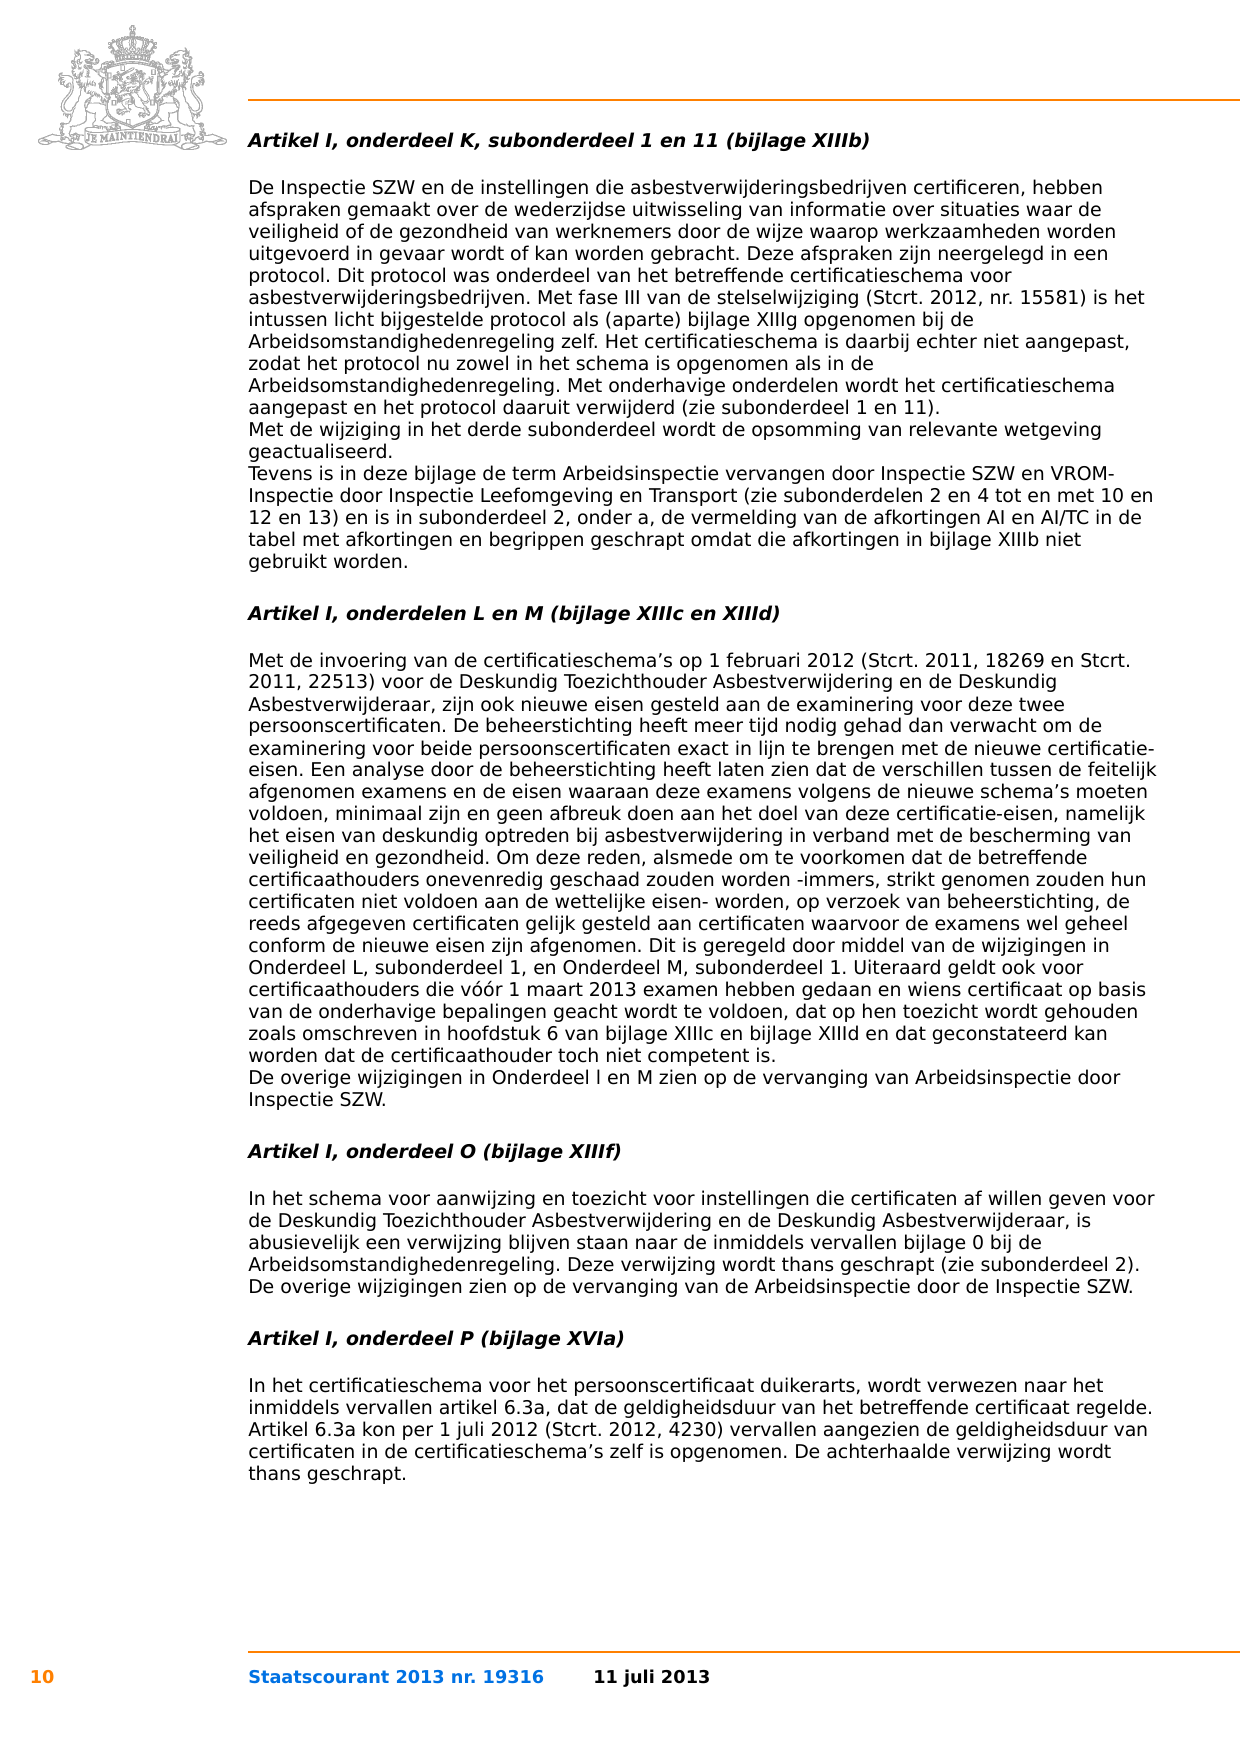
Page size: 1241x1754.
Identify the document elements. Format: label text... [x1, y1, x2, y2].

text Met de invoering van de certificatieschema’s op 1 februari 2012 (Stcrt. 2011, 18269 en Stcrt. 2011, 22513) voor de Deskundig Toezichthouder Asbestverwijdering en de Deskundig Asbestverwijderaar, zijn ook nieuwe eisen gesteld aan de examinering voor deze twee persoonscertificaten. De beheerstichting heeft meer tijd nodig gehad dan verwacht om de examinering voor beide persoonscertificaten exact in lijn te brengen met de nieuwe certificatie-eisen. Een analyse door de beheerstichting heeft laten zien dat de verschillen tussen de feitelijk afgenomen examens en de eisen waaraan deze examens volgens de nieuwe schema’s moeten voldoen, minimaal zijn en geen afbreuk doen aan het doel van deze certificatie-eisen, namelijk het eisen van deskundig optreden bij asbestverwijdering in verband met de bescherming van veiligheid en gezondheid. Om deze reden, alsmede om te voorkomen dat de betreffende certificaathouders onevenredig geschaad zouden worden -immers, strikt genomen zouden hun certificaten niet voldoen aan de wettelijke eisen- worden, op verzoek van beheerstichting, de reeds afgegeven certificaten gelijk gesteld aan certificaten waarvoor de examens wel geheel conform de nieuwe eisen zijn afgenomen. Dit is geregeld door middel van de wijzigingen in Onderdeel L, subonderdeel 1, en Onderdeel M, subonderdeel 1. Uiteraard geldt ook voor certificaathouders die vóór 1 maart 2013 examen hebben gedaan en wiens certificaat op basis van de onderhavige bepalingen geacht wordt te voldoen, dat op hen toezicht wordt gehouden zoals omschreven in hoofdstuk 6 van bijlage XIIIc en bijlage XIIId en dat geconstateerd kan worden dat de certificaathouder toch niet competent is. [248, 649, 1163, 1067]
subtitle Artikel I, onderdeel K, subonderdeel 1 en 11 (bijlage XIIIb) [248, 130, 1163, 152]
subtitle Artikel I, onderdeel P (bijlage XVIa) [248, 1328, 1163, 1350]
subtitle Artikel I, onderdelen L en M (bijlage XIIIc en XIIId) [248, 602, 1163, 624]
picture [38, 25, 227, 150]
text In het schema voor aanwijzing en toezicht voor instellingen die certificaten af willen geven voor de Deskundig Toezichthouder Asbestverwijdering en de Deskundig Asbestverwijderaar, is abusievelijk een verwijzing blijven staan naar de inmiddels vervallen bijlage 0 bij de Arbeidsomstandighedenregeling. Deze verwijzing wordt thans geschrapt (zie subonderdeel 2). De overige wijzigingen zien op de vervanging van de Arbeidsinspectie door de Inspectie SZW. [248, 1188, 1163, 1298]
text In het certificatieschema voor het persoonscertificaat duikerarts, wordt verwezen naar het inmiddels vervallen artikel 6.3a, dat de geldigheidsduur van het betreffende certificaat regelde. Artikel 6.3a kon per 1 juli 2012 (Stcrt. 2012, 4230) vervallen aangezien de geldigheidsduur van certificaten in de certificatieschema’s zelf is opgenomen. De achterhaalde verwijzing wordt thans geschrapt. [248, 1375, 1163, 1485]
text De overige wijzigingen in Onderdeel l en M zien op de vervanging van Arbeidsinspectie door Inspectie SZW. [248, 1067, 1163, 1111]
text Tevens is in deze bijlage de term Arbeidsinspectie vervangen door Inspectie SZW en VROM-Inspectie door Inspectie Leefomgeving en Transport (zie subonderdelen 2 en 4 tot en met 10 en 12 en 13) en is in subonderdeel 2, onder a, de vermelding van de afkortingen AI en AI/TC in de tabel met afkortingen en begrippen geschrapt omdat die afkortingen in bijlage XIIIb niet gebruikt worden. [248, 463, 1163, 572]
subtitle Artikel I, onderdeel O (bijlage XIIIf) [248, 1141, 1163, 1163]
text De Inspectie SZW en de instellingen die asbestverwijderingsbedrijven certificeren, hebben afspraken gemaakt over de wederzijdse uitwisseling van informatie over situaties waar de veiligheid of de gezondheid van werknemers door de wijze waarop werkzaamheden worden uitgevoerd in gevaar wordt of kan worden gebracht. Deze afspraken zijn neergelegd in een protocol. Dit protocol was onderdeel van het betreffende certificatieschema voor asbestverwijderingsbedrijven. Met fase III van de stelselwijziging (Stcrt. 2012, nr. 15581) is het intussen licht bijgestelde protocol als (aparte) bijlage XIIIg opgenomen bij de Arbeidsomstandighedenregeling zelf. Het certificatieschema is daarbij echter niet aangepast, zodat het protocol nu zowel in het schema is opgenomen als in de Arbeidsomstandighedenregeling. Met onderhavige onderdelen wordt het certificatieschema aangepast en het protocol daaruit verwijderd (zie subonderdeel 1 en 11). [248, 177, 1163, 419]
text Met de wijziging in het derde subonderdeel wordt de opsomming van relevante wetgeving geactualiseerd. [248, 419, 1163, 463]
